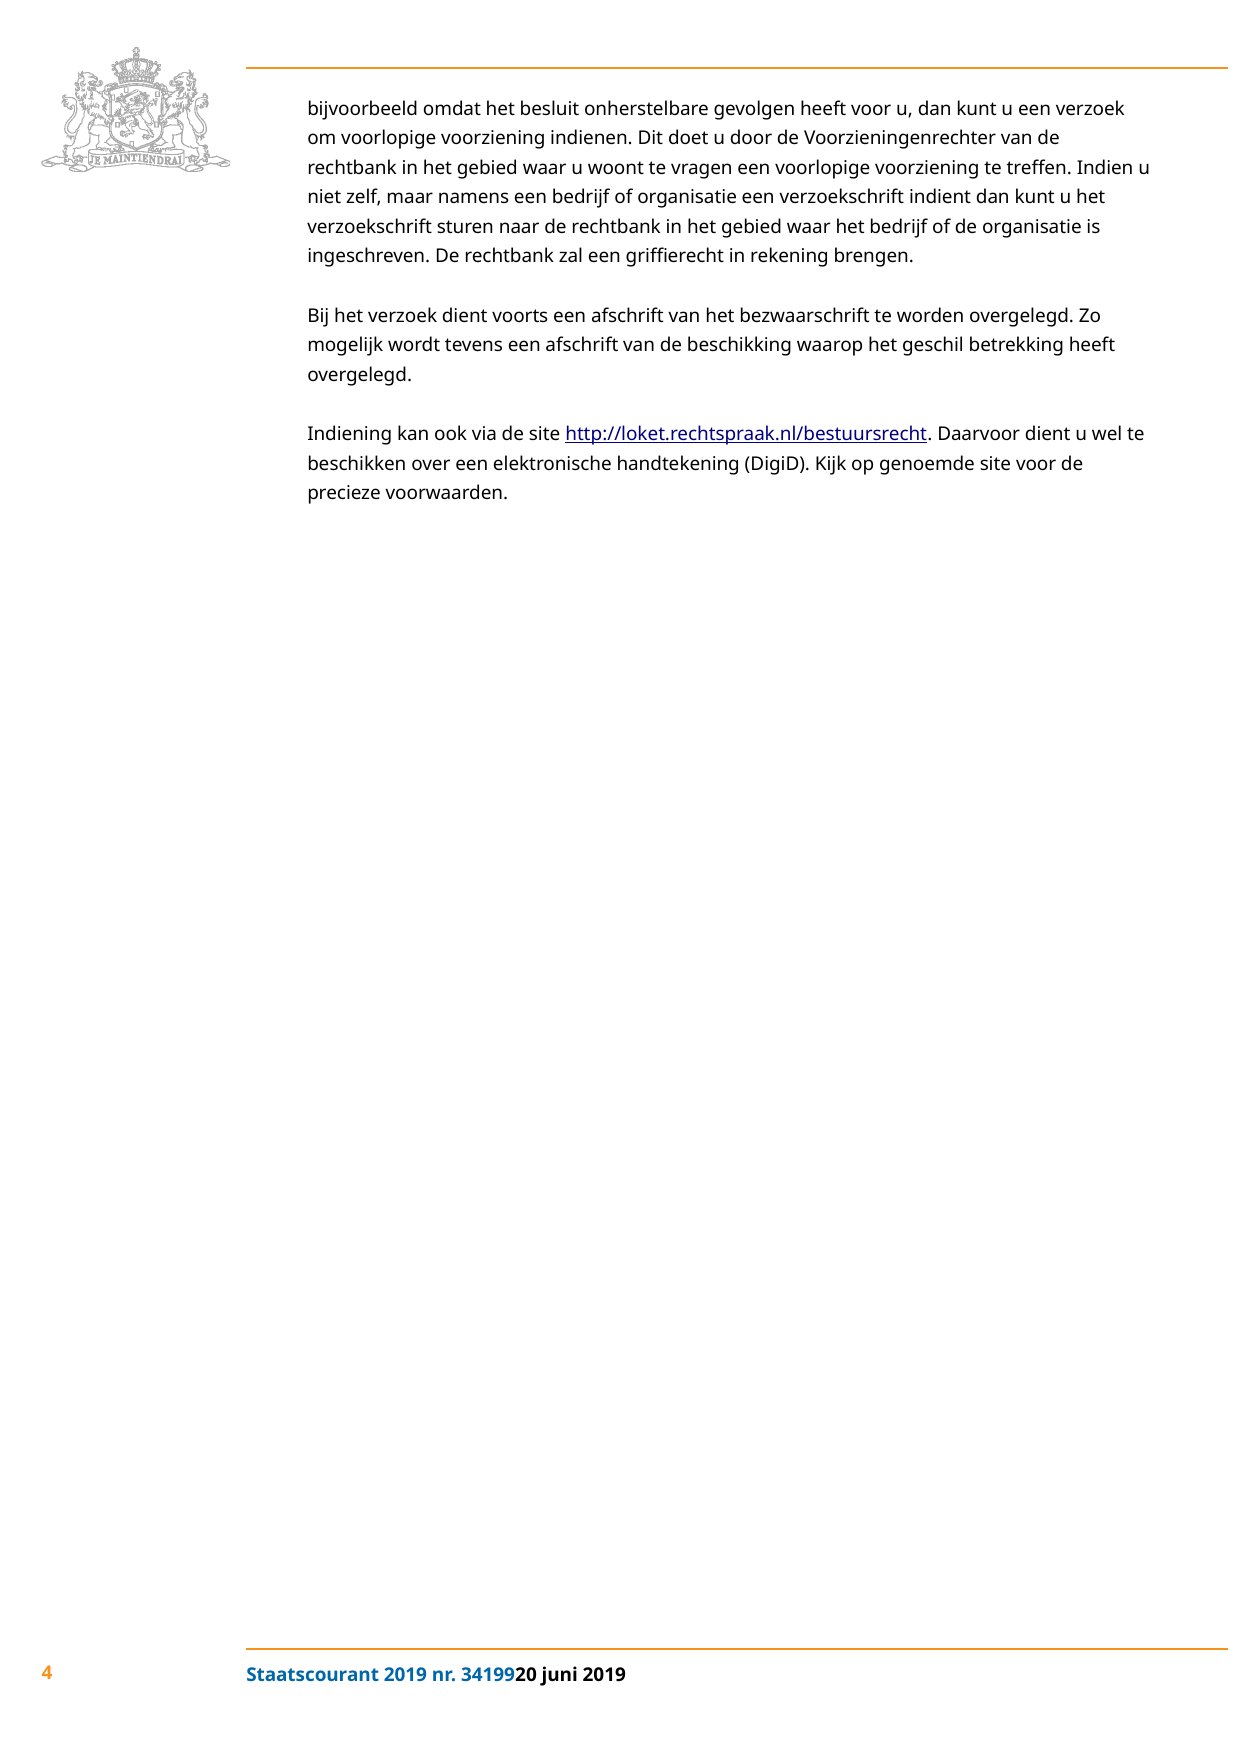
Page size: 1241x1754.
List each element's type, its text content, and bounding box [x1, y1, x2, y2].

list Bij het verzoek dient voorts een afschrift van het bezwaarschrift te worden overgelegd. Zo mogelijk wordt tevens een afschrift van de beschikking waarop het geschil betrekking heeft overgelegd. [248, 302, 1152, 387]
list Indiening kan ook via de site http://loket.rechtspraak.nl/bestuursrecht. Daarvoor dient u wel te beschikken over een elektronische handtekening (DigiD). Kijk op genoemde site voor de precieze voorwaarden. [248, 420, 1152, 505]
list bijvoorbeeld omdat het besluit onherstelbare gevolgen heeft voor u, dan kunt u een verzoek om voorlopige voorziening indienen. Dit doet u door de Voorzieningenrechter van de rechtbank in het gebied waar u woont te vragen een voorlopige voorziening te treffen. Indien u niet zelf, maar namens een bedrijf of organisatie een verzoekschrift indient dan kunt u het verzoekschrift sturen naar de rechtbank in het gebied waar het bedrijf of de organisatie is ingeschreven. De rechtbank zal een griffierecht in rekening brengen. [248, 95, 1152, 268]
picture [41, 47, 231, 172]
